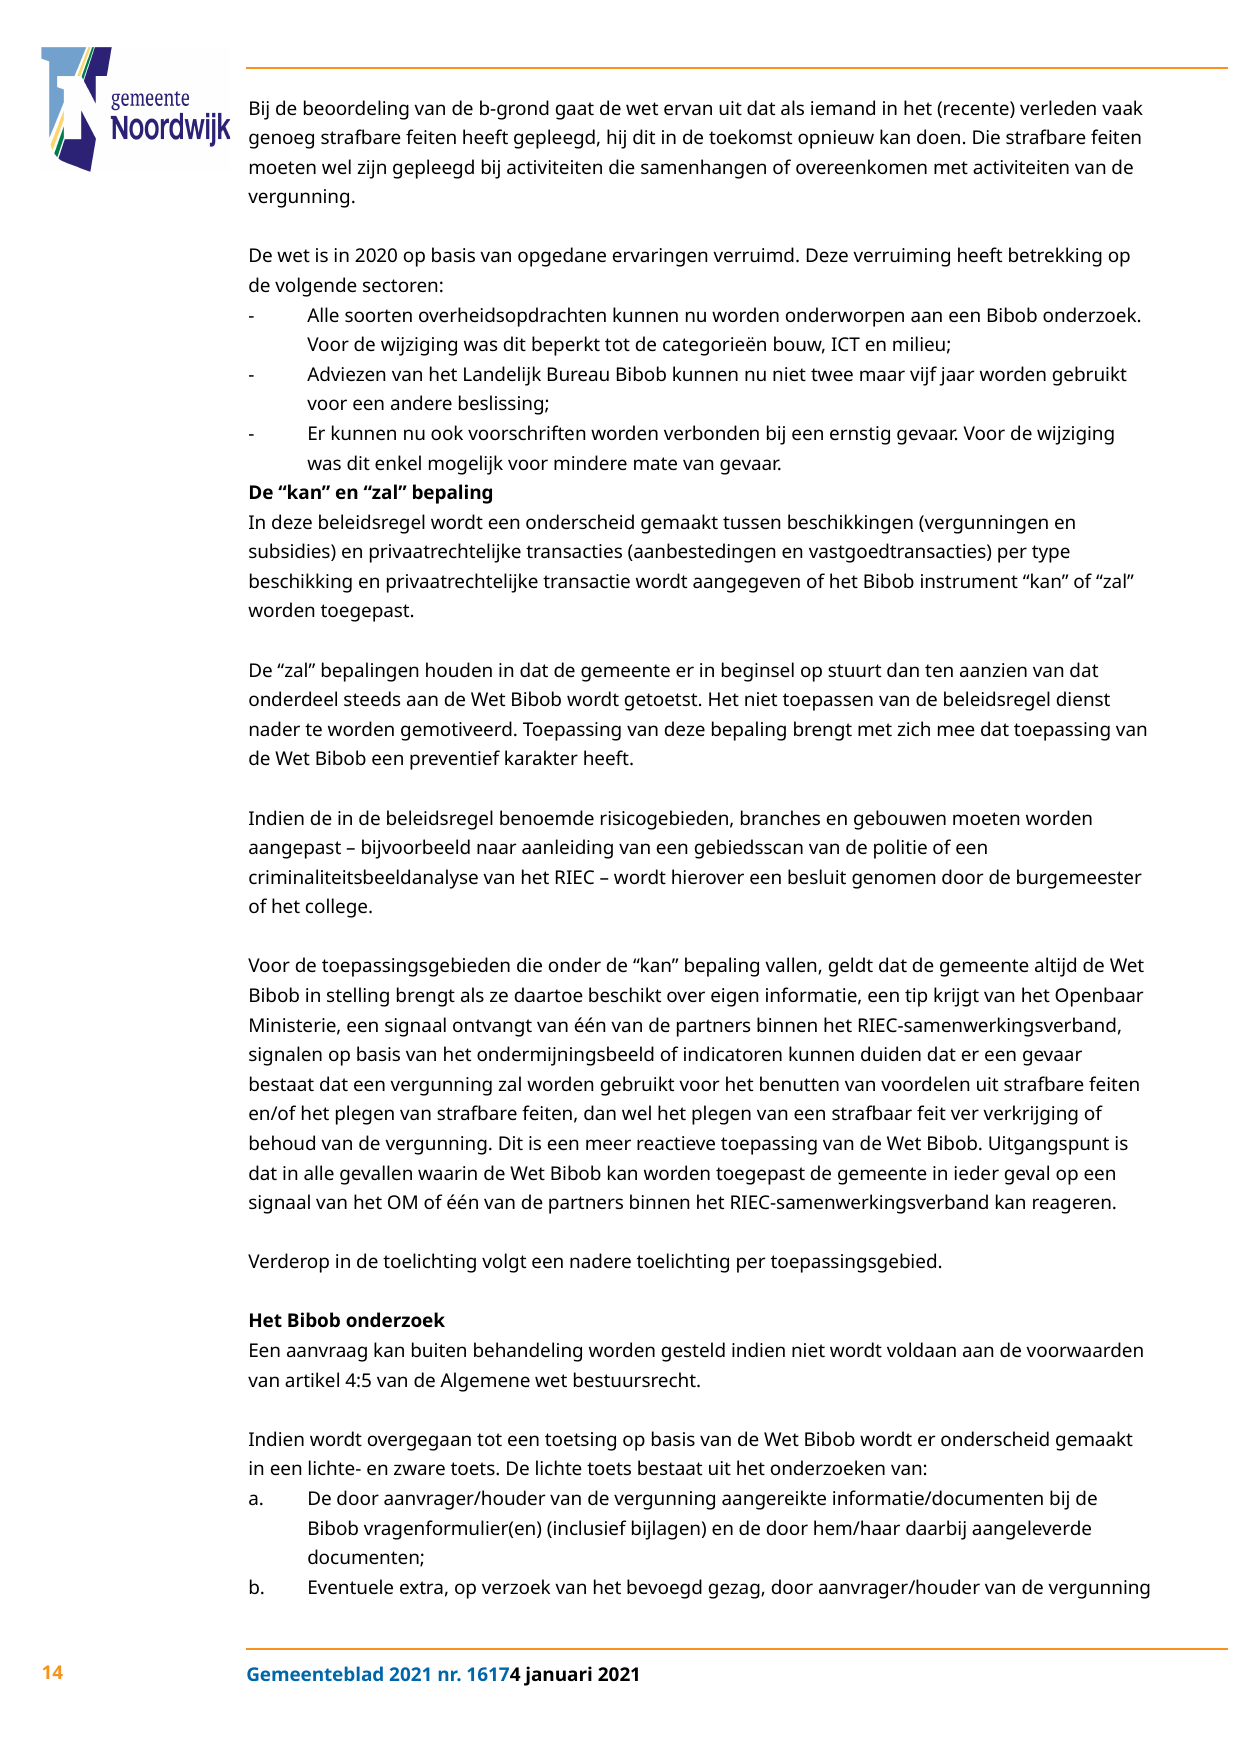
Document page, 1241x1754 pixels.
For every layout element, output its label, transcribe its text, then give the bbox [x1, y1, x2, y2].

text De wet is in 2020 op basis van opgedane ervaringen verruimd. Deze verruiming heeft betrekking op de volgende sectoren: [248, 243, 1152, 298]
text Bij de beoordeling van de b-grond gaat de wet ervan uit dat als iemand in het (recente) verleden vaak genoeg strafbare feiten heeft gepleegd, hij dit in de toekomst opnieuw kan doen. Die strafbare feiten moeten wel zijn gepleegd bij activiteiten die samenhangen of overeenkomen met activiteiten van de vergunning. [248, 95, 1152, 209]
list Alle soorten overheidsopdrachten kunnen nu worden onderworpen aan een Bibob onderzoek. Voor de wijziging was dit beperkt tot de categorieën bouw, ICT en milieu; [248, 302, 1152, 357]
text De “zal” bepalingen houden in dat de gemeente er in beginsel op stuurt dan ten aanzien van dat onderdeel steeds aan de Wet Bibob wordt getoetst. Het niet toepassen van de beleidsregel dienst nader te worden gemotiveerd. Toepassing van deze bepaling brengt met zich mee dat toepassing van de Wet Bibob een preventief karakter heeft. [248, 657, 1152, 771]
text Een aanvraag kan buiten behandeling worden gesteld indien niet wordt voldaan aan de voorwaarden van artikel 4:5 van de Algemene wet bestuursrecht. [248, 1337, 1152, 1393]
text Het Bibob onderzoek [248, 1308, 1152, 1333]
text Voor de toepassingsgebieden die onder de “kan” bepaling vallen, geldt dat de gemeente altijd de Wet Bibob in stelling brengt als ze daartoe beschikt over eigen informatie, een tip krijgt van het Openbaar Ministerie, een signaal ontvangt van één van de partners binnen het RIEC-samenwerkingsverband, signalen op basis van het ondermijningsbeeld of indicatoren kunnen duiden dat er een gevaar bestaat dat een vergunning zal worden gebruikt voor het benutten van voordelen uit strafbare feiten en/of het plegen van strafbare feiten, dan wel het plegen van een strafbaar feit ver verkrijging of behoud van de vergunning. Dit is een meer reactieve toepassing van de Wet Bibob. Uitgangspunt is dat in alle gevallen waarin de Wet Bibob kan worden toegepast de gemeente in ieder geval op een signaal van het OM of één van de partners binnen het RIEC-samenwerkingsverband kan reageren. [248, 953, 1152, 1215]
text In deze beleidsregel wordt een onderscheid gemaakt tussen beschikkingen (vergunningen en subsidies) en privaatrechtelijke transacties (aanbestedingen en vastgoedtransacties) per type beschikking en privaatrechtelijke transactie wordt aangegeven of het Bibob instrument “kan” of “zal” worden toegepast. [248, 509, 1152, 623]
text Verderop in de toelichting volgt een nadere toelichting per toepassingsgebied. [248, 1248, 1152, 1274]
list Er kunnen nu ook voorschriften worden verbonden bij een ernstig gevaar. Voor de wijziging was dit enkel mogelijk voor mindere mate van gevaar. [248, 420, 1152, 476]
list Adviezen van het Landelijk Bureau Bibob kunnen nu niet twee maar vijf jaar worden gebruikt voor een andere beslissing; [248, 361, 1152, 416]
text Indien de in de beleidsregel benoemde risicogebieden, branches en gebouwen moeten worden aangepast – bijvoorbeeld naar aanleiding van een gebiedsscan van de politie of een criminaliteitsbeeldanalyse van het RIEC – wordt hierover een besluit genomen door de burgemeester of het college. [248, 805, 1152, 919]
text De “kan” en “zal” bepaling [248, 479, 1152, 505]
text Indien wordt overgegaan tot een toetsing op basis van de Wet Bibob wordt er onderscheid gemaakt in een lichte- en zware toets. De lichte toets bestaat uit het onderzoeken van: [248, 1426, 1152, 1481]
list Eventuele extra, op verzoek van het bevoegd gezag, door aanvrager/houder van de vergunning [248, 1574, 1152, 1600]
list De door aanvrager/houder van de vergunning aangereikte informatie/documenten bij de Bibob vragenformulier(en) (inclusief bijlagen) en de door hem/haar daarbij aangeleverde documenten; [248, 1485, 1152, 1570]
picture [41, 47, 231, 172]
